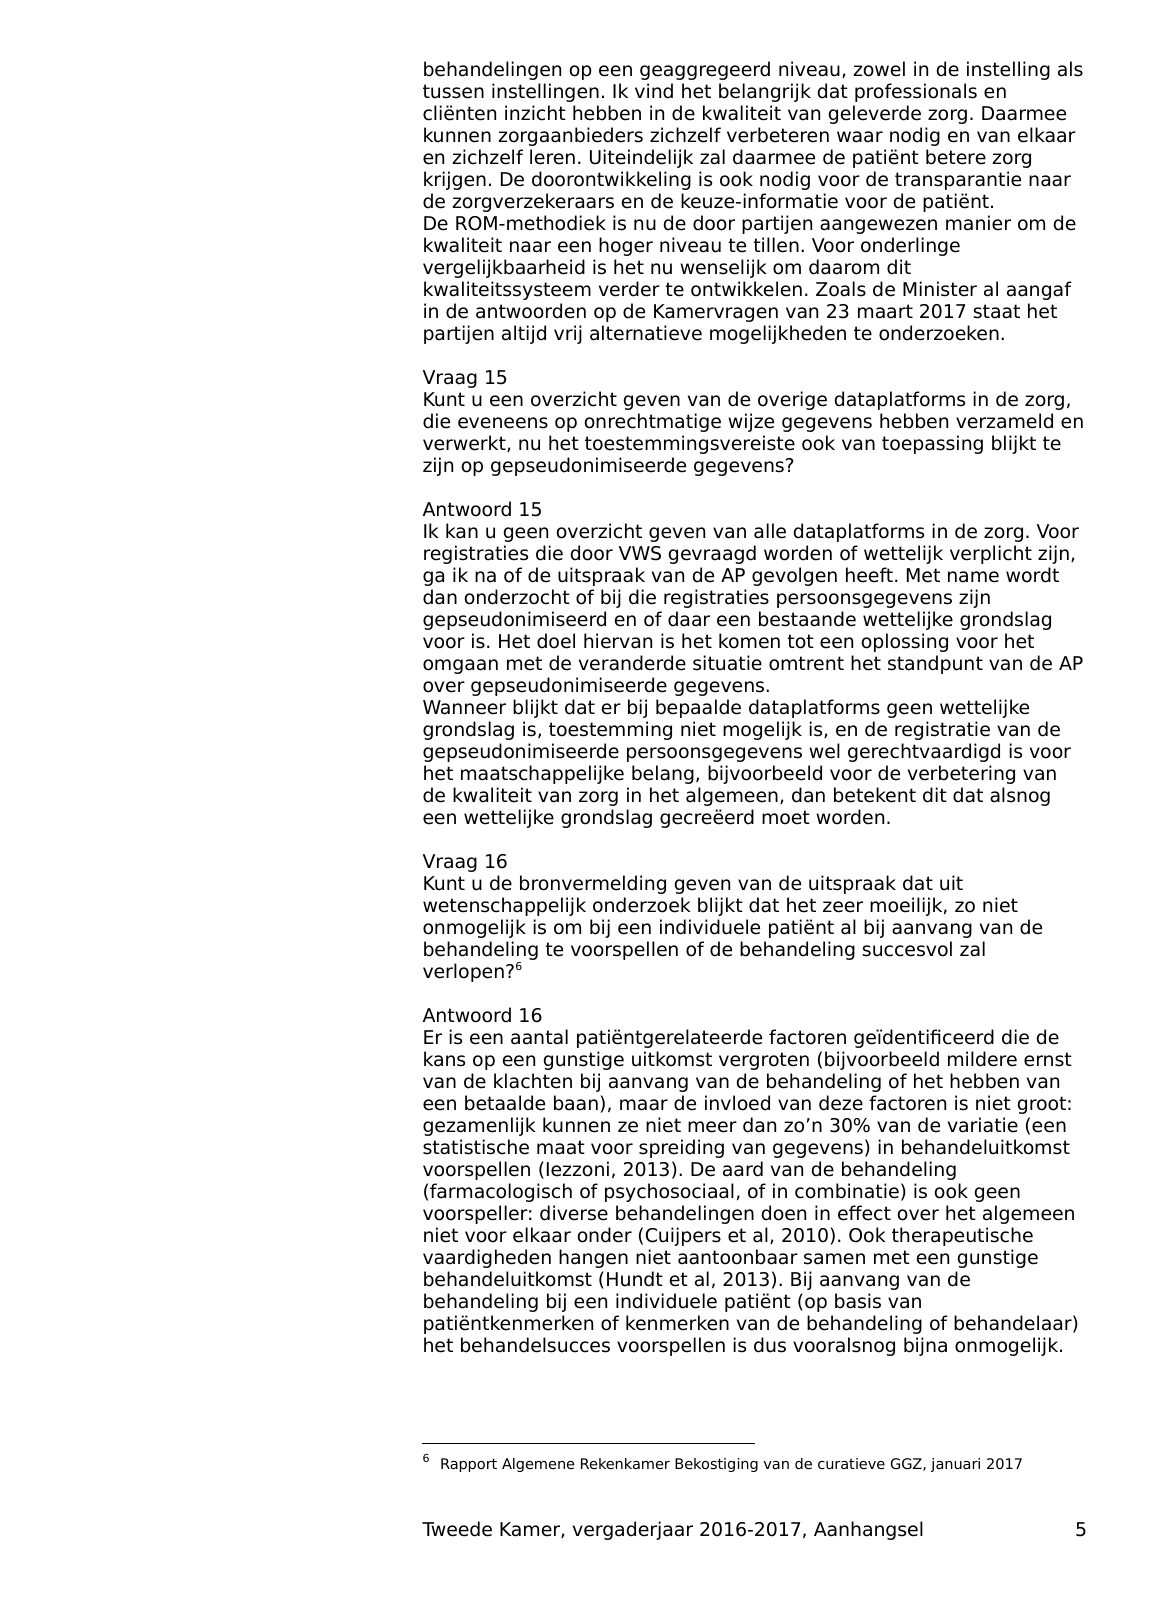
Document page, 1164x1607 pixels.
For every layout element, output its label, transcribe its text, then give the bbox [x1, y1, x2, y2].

text Vraag 16 [422, 851, 1087, 873]
text Ik kan u geen overzicht geven van alle dataplatforms in de zorg. Voor registraties die door VWS gevraagd worden of wettelijk verplicht zijn, ga ik na of de uitspraak van de AP gevolgen heeft. Met name wordt dan onderzocht of bij die registraties persoonsgegevens zijn gepseudonimiseerd en of daar een bestaande wettelijke grondslag voor is. Het doel hiervan is het komen tot een oplossing voor het omgaan met de veranderde situatie omtrent het standpunt van de AP over gepseudonimiseerde gegevens. [422, 521, 1087, 697]
text behandelingen op een geaggregeerd niveau, zowel in de instelling als tussen instellingen. Ik vind het belangrijk dat professionals en cliënten inzicht hebben in de kwaliteit van geleverde zorg. Daarmee kunnen zorgaanbieders zichzelf verbeteren waar nodig en van elkaar en zichzelf leren. Uiteindelijk zal daarmee de patiënt betere zorg krijgen. De doorontwikkeling is ook nodig voor de transparantie naar de zorgverzekeraars en de keuze-informatie voor de patiënt. [422, 59, 1087, 213]
text Antwoord 16 [422, 1005, 1087, 1027]
text Er is een aantal patiëntgerelateerde factoren geïdentificeerd die de kans op een gunstige uitkomst vergroten (bijvoorbeeld mildere ernst van de klachten bij aanvang van de behandeling of het hebben van een betaalde baan), maar de invloed van deze factoren is niet groot: gezamenlijk kunnen ze niet meer dan zo’n 30% van de variatie (een statistische maat voor spreiding van gegevens) in behandeluitkomst voorspellen (Iezzoni, 2013). De aard van de behandeling (farmacologisch of psychosociaal, of in combinatie) is ook geen voorspeller: diverse behandelingen doen in effect over het algemeen niet voor elkaar onder (Cuijpers et al, 2010). Ook therapeutische vaardigheden hangen niet aantoonbaar samen met een gunstige behandeluitkomst (Hundt et al, 2013). Bij aanvang van de behandeling bij een individuele patiënt (op basis van patiëntkenmerken of kenmerken van de behandeling of behandelaar) het behandelsucces voorspellen is dus vooralsnog bijna onmogelijk. [422, 1027, 1087, 1357]
text Rapport Algemene Rekenkamer Bekostiging van de curatieve GGZ, januari 2017 [422, 1452, 1087, 1474]
text Wanneer blijkt dat er bij bepaalde dataplatforms geen wettelijke grondslag is, toestemming niet mogelijk is, en de registratie van de gepseudonimiseerde persoonsgegevens wel gerechtvaardigd is voor het maatschappelijke belang, bijvoorbeeld voor de verbetering van de kwaliteit van zorg in het algemeen, dan betekent dit dat alsnog een wettelijke grondslag gecreëerd moet worden. [422, 697, 1087, 829]
text De ROM-methodiek is nu de door partijen aangewezen manier om de kwaliteit naar een hoger niveau te tillen. Voor onderlinge vergelijkbaarheid is het nu wenselijk om daarom dit kwaliteitssysteem verder te ontwikkelen. Zoals de Minister al aangaf in de antwoorden op de Kamervragen van 23 maart 2017 staat het partijen altijd vrij alternatieve mogelijkheden te onderzoeken. [422, 213, 1087, 345]
text Kunt u een overzicht geven van de overige dataplatforms in de zorg, die eveneens op onrechtmatige wijze gegevens hebben verzameld en verwerkt, nu het toestemmingsvereiste ook van toepassing blijkt te zijn op gepseudonimiseerde gegevens? [422, 389, 1087, 477]
text Kunt u de bronvermelding geven van de uitspraak dat uit wetenschappelijk onderzoek blijkt dat het zeer moeilijk, zo niet onmogelijk is om bij een individuele patiënt al bij aanvang van de behandeling te voorspellen of de behandeling succesvol zal verlopen? [422, 873, 1087, 983]
text Antwoord 15 [422, 499, 1087, 521]
text Vraag 15 [422, 367, 1087, 389]
